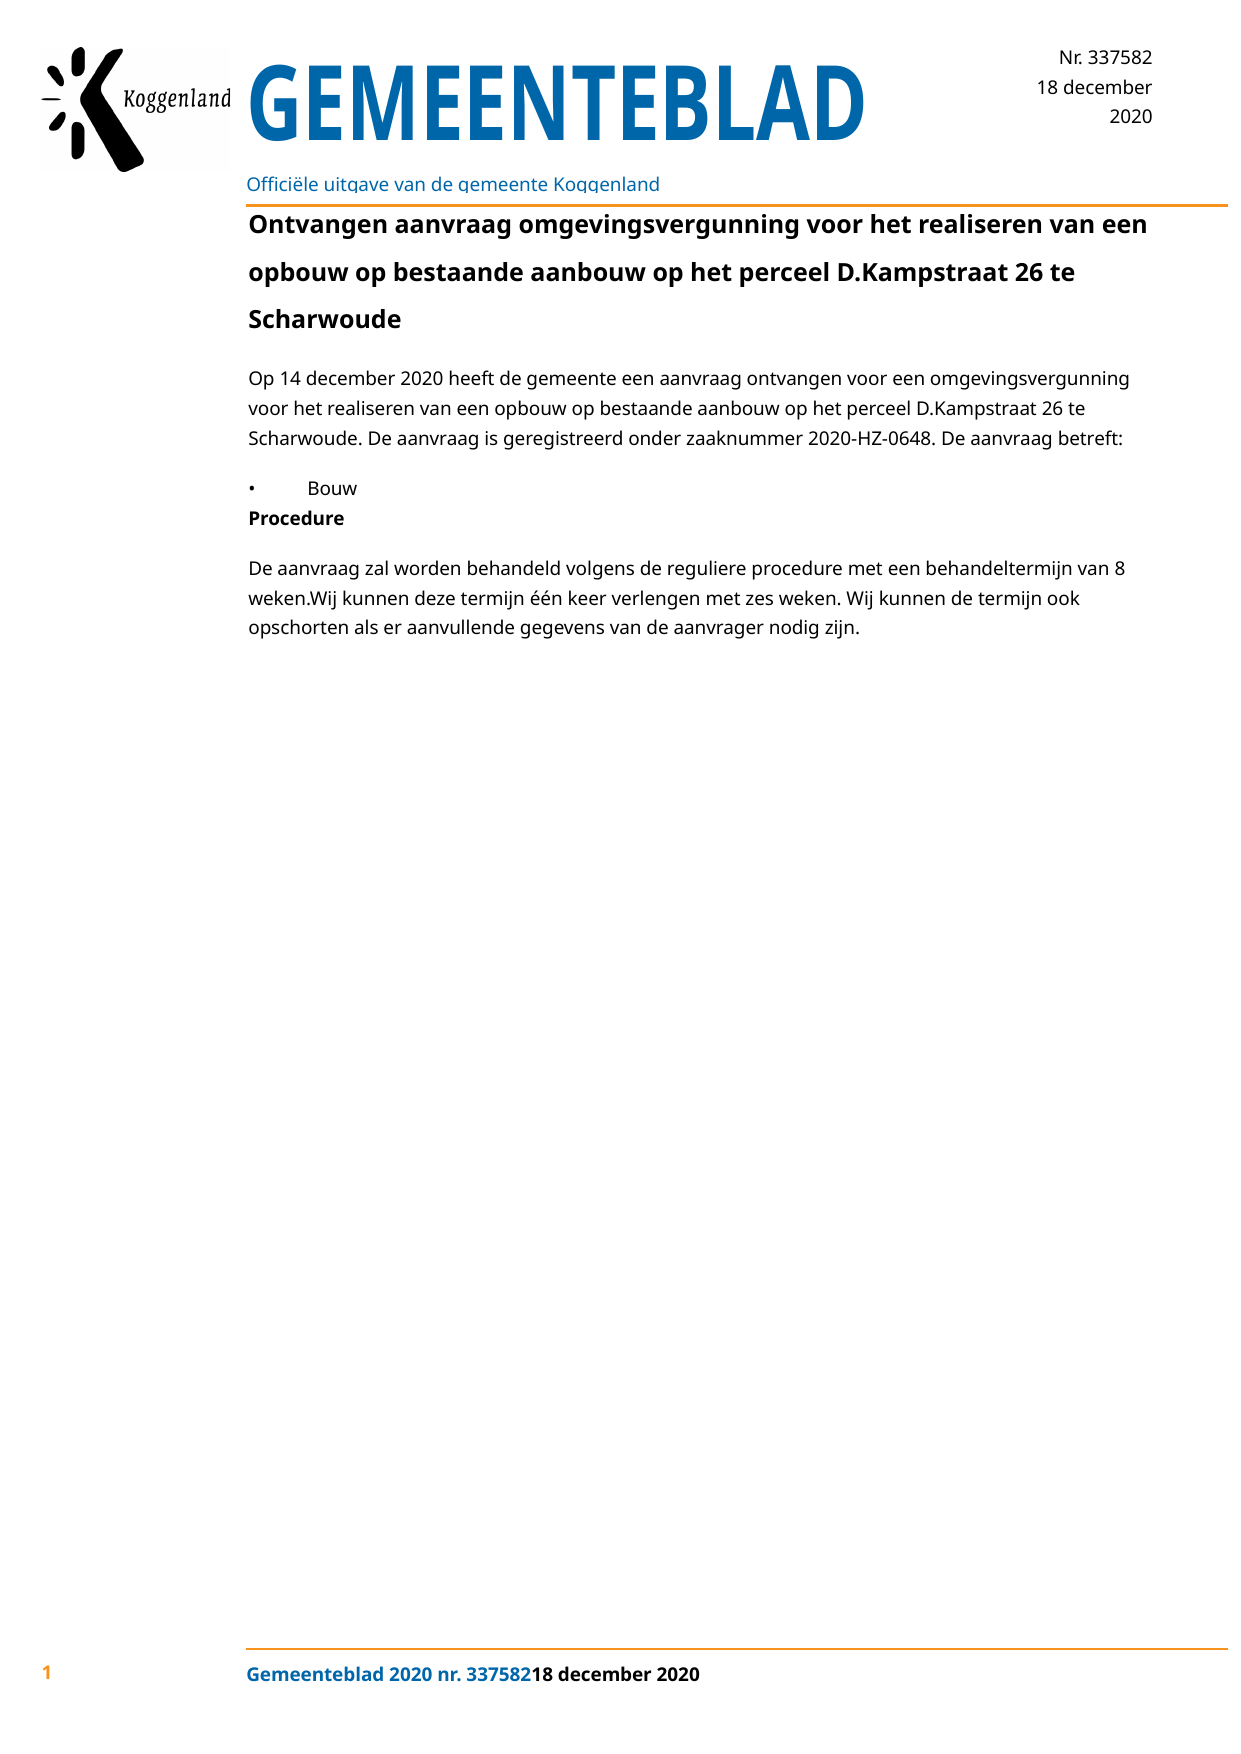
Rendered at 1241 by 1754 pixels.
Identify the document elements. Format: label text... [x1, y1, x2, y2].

text De aanvraag zal worden behandeld volgens de reguliere procedure met een behandeltermijn van 8 weken.Wij kunnen deze termijn één keer verlengen met zes weken. Wij kunnen de termijn ook opschorten als er aanvullende gegevens van de aanvrager nodig zijn. [248, 555, 1152, 640]
text Ontvangen aanvraag omgevingsvergunning voor het realiseren van een opbouw op bestaande aanbouw op het perceel D.Kampstraat 26 te Scharwoude [248, 207, 1152, 336]
text Op 14 december 2020 heeft de gemeente een aanvraag ontvangen voor een omgevingsvergunning voor het realiseren van een opbouw op bestaande aanbouw op het perceel D.Kampstraat 26 te Scharwoude. De aanvraag is geregistreerd onder zaaknummer 2020-HZ-0648. De aanvraag betreft: [248, 366, 1152, 450]
text Procedure [248, 505, 1152, 530]
list Bouw [248, 475, 1152, 501]
picture [41, 47, 231, 172]
